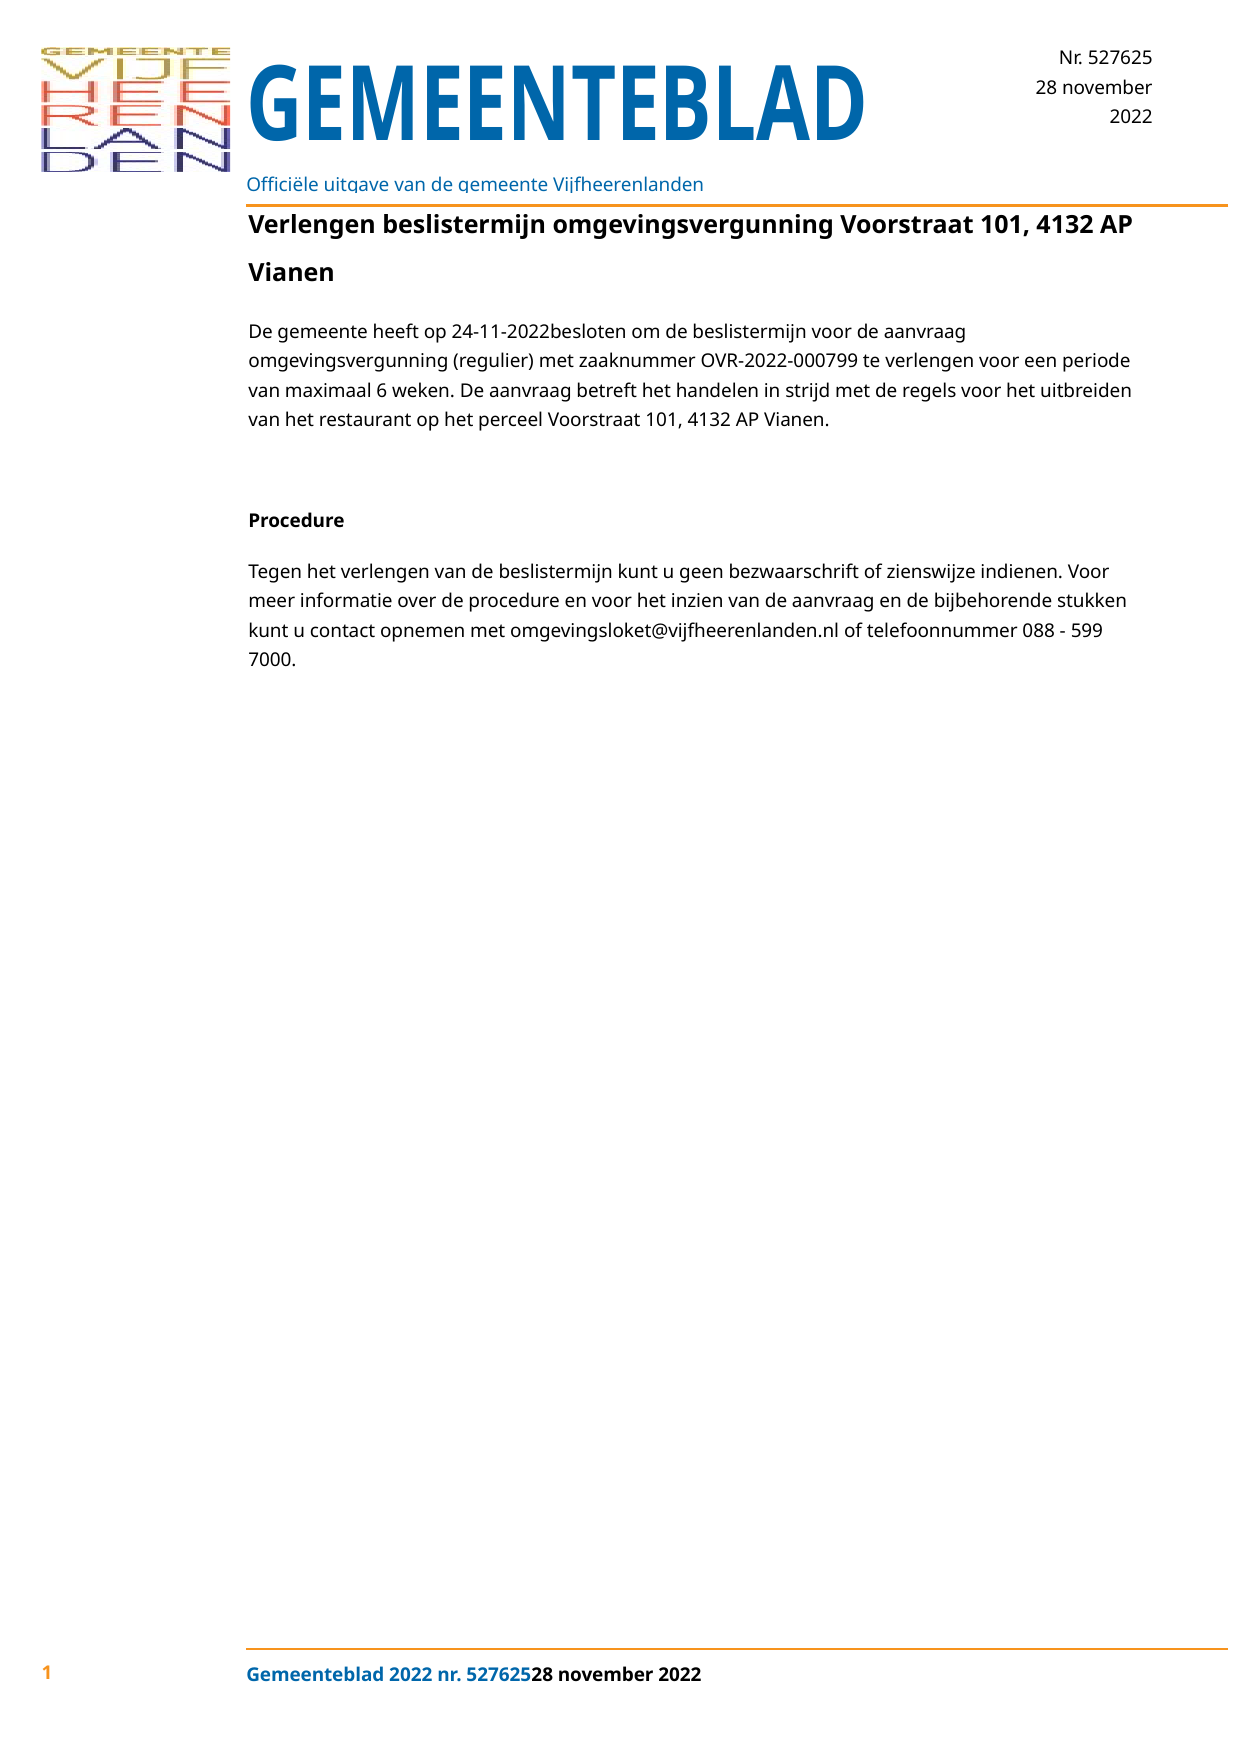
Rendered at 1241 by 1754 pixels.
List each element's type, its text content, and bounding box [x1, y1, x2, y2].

text Tegen het verlengen van de beslistermijn kunt u geen bezwaarschrift of zienswijze indienen. Voor meer informatie over de procedure en voor het inzien van de aanvraag en de bijbehorende stukken kunt u contact opnemen met omgevingsloket@vijfheerenlanden.nl of telefoonnummer 088 - 599 7000. [248, 558, 1152, 672]
picture [41, 47, 231, 172]
text Verlengen beslistermijn omgevingsvergunning Voorstraat 101, 4132 AP Vianen [248, 207, 1152, 288]
text Procedure [248, 507, 1152, 533]
text De gemeente heeft op 24-11-2022besloten om de beslistermijn voor de aanvraag omgevingsvergunning (regulier) met zaaknummer OVR-2022-000799 te verlengen voor een periode van maximaal 6 weken. De aanvraag betreft het handelen in strijd met de regels voor het uitbreiden van het restaurant op het perceel Voorstraat 101, 4132 AP Vianen. [248, 318, 1152, 432]
